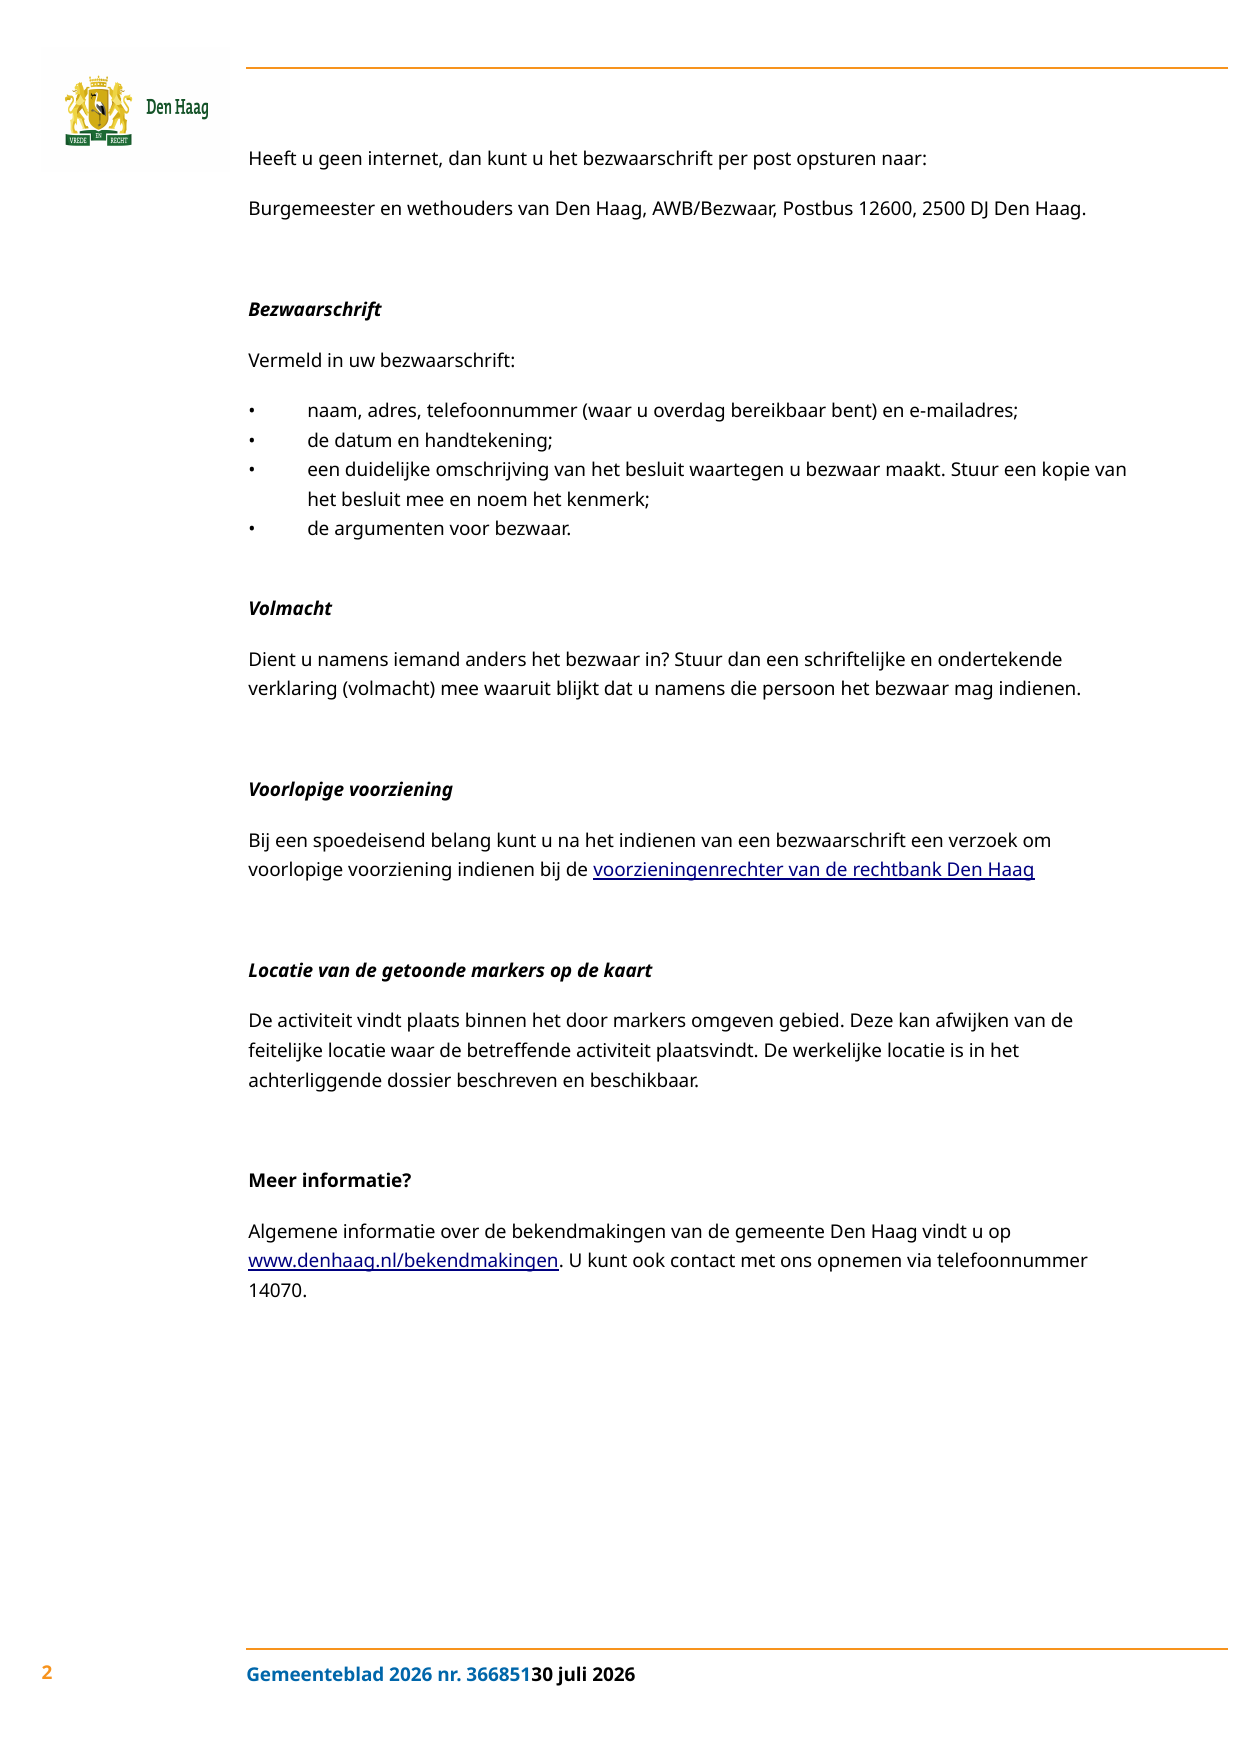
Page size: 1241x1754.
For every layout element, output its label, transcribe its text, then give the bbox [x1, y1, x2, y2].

list een duidelijke omschrijving van het besluit waartegen u bezwaar maakt. Stuur een kopie van het besluit mee en noem het kenmerk; [248, 456, 1152, 512]
text Dient u namens iemand anders het bezwaar in? Stuur dan een schriftelijke en ondertekende verklaring (volmacht) mee waaruit blijkt dat u namens die persoon het bezwaar mag indienen. [248, 646, 1152, 701]
text Burgemeester en wethouders van Den Haag, AWB/Bezwaar, Postbus 12600, 2500 DJ Den Haag. [248, 196, 1152, 221]
text Bij een spoedeisend belang kunt u na het indienen van een bezwaarschrift een verzoek om voorlopige voorziening indienen bij de voorzieningenrechter van de rechtbank Den Haag [248, 827, 1152, 882]
text Algemene informatie over de bekendmakingen van de gemeente Den Haag vindt u op www.denhaag.nl/bekendmakingen. U kunt ook contact met ons opnemen via telefoonnummer 14070. [248, 1218, 1152, 1303]
text Vermeld in uw bezwaarschrift: [248, 347, 1152, 373]
text Locatie van de getoonde markers op de kaart [248, 957, 1152, 983]
text Voorlopige voorziening [248, 776, 1152, 802]
text Volmacht [248, 596, 1152, 621]
text Bezwaarschrift [248, 296, 1152, 322]
list de datum en handtekening; [248, 427, 1152, 453]
list naam, adres, telefoonnummer (waar u overdag bereikbaar bent) en e-mailadres; [248, 397, 1152, 423]
text Meer informatie? [248, 1168, 1152, 1193]
list de argumenten voor bezwaar. [248, 516, 1152, 541]
text Heeft u geen internet, dan kunt u het bezwaarschrift per post opsturen naar: [248, 145, 1152, 171]
picture [41, 47, 231, 172]
text De activiteit vindt plaats binnen het door markers omgeven gebied. Deze kan afwijken van de feitelijke locatie waar de betreffende activiteit plaatsvindt. De werkelijke locatie is in het achterliggende dossier beschreven en beschikbaar. [248, 1008, 1152, 1093]
